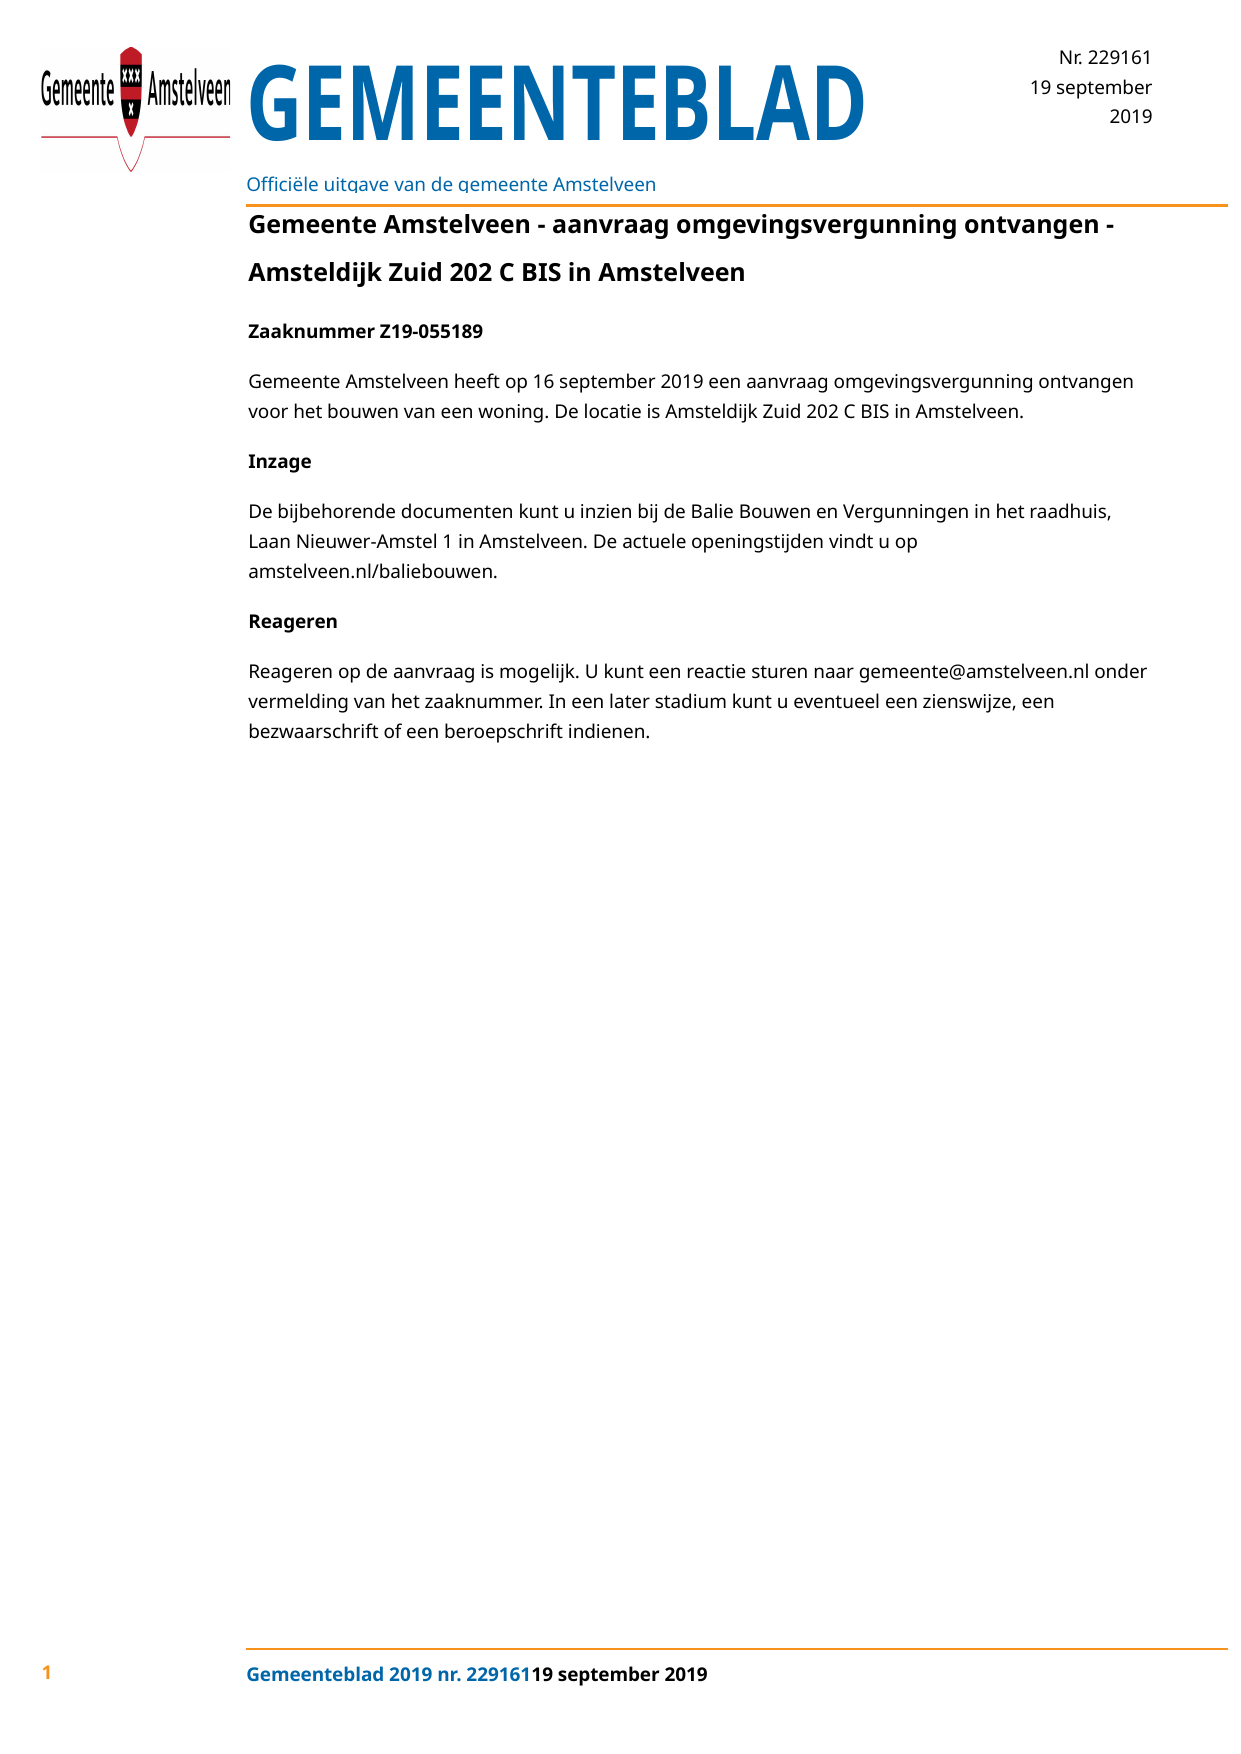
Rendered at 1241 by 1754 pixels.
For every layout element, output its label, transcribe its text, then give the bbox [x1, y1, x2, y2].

text Gemeente Amstelveen heeft op 16 september 2019 een aanvraag omgevingsvergunning ontvangen voor het bouwen van een woning. De locatie is Amsteldijk Zuid 202 C BIS in Amstelveen. [248, 368, 1152, 424]
text De bijbehorende documenten kunt u inzien bij de Balie Bouwen en Vergunningen in het raadhuis, Laan Nieuwer-Amstel 1 in Amstelveen. De actuele openingstijden vindt u op amstelveen.nl/baliebouwen. [248, 499, 1152, 584]
text Reageren [248, 608, 1152, 634]
text Zaaknummer Z19-055189 [248, 318, 1152, 344]
text Gemeente Amstelveen - aanvraag omgevingsvergunning ontvangen - Amsteldijk Zuid 202 C BIS in Amstelveen [248, 207, 1152, 288]
text Inzage [248, 448, 1152, 474]
picture [41, 47, 231, 172]
text Reageren op de aanvraag is mogelijk. U kunt een reactie sturen naar gemeente@amstelveen.nl onder vermelding van het zaaknummer. In een later stadium kunt u eventueel een zienswijze, een bezwaarschrift of een beroepschrift indienen. [248, 659, 1152, 744]
